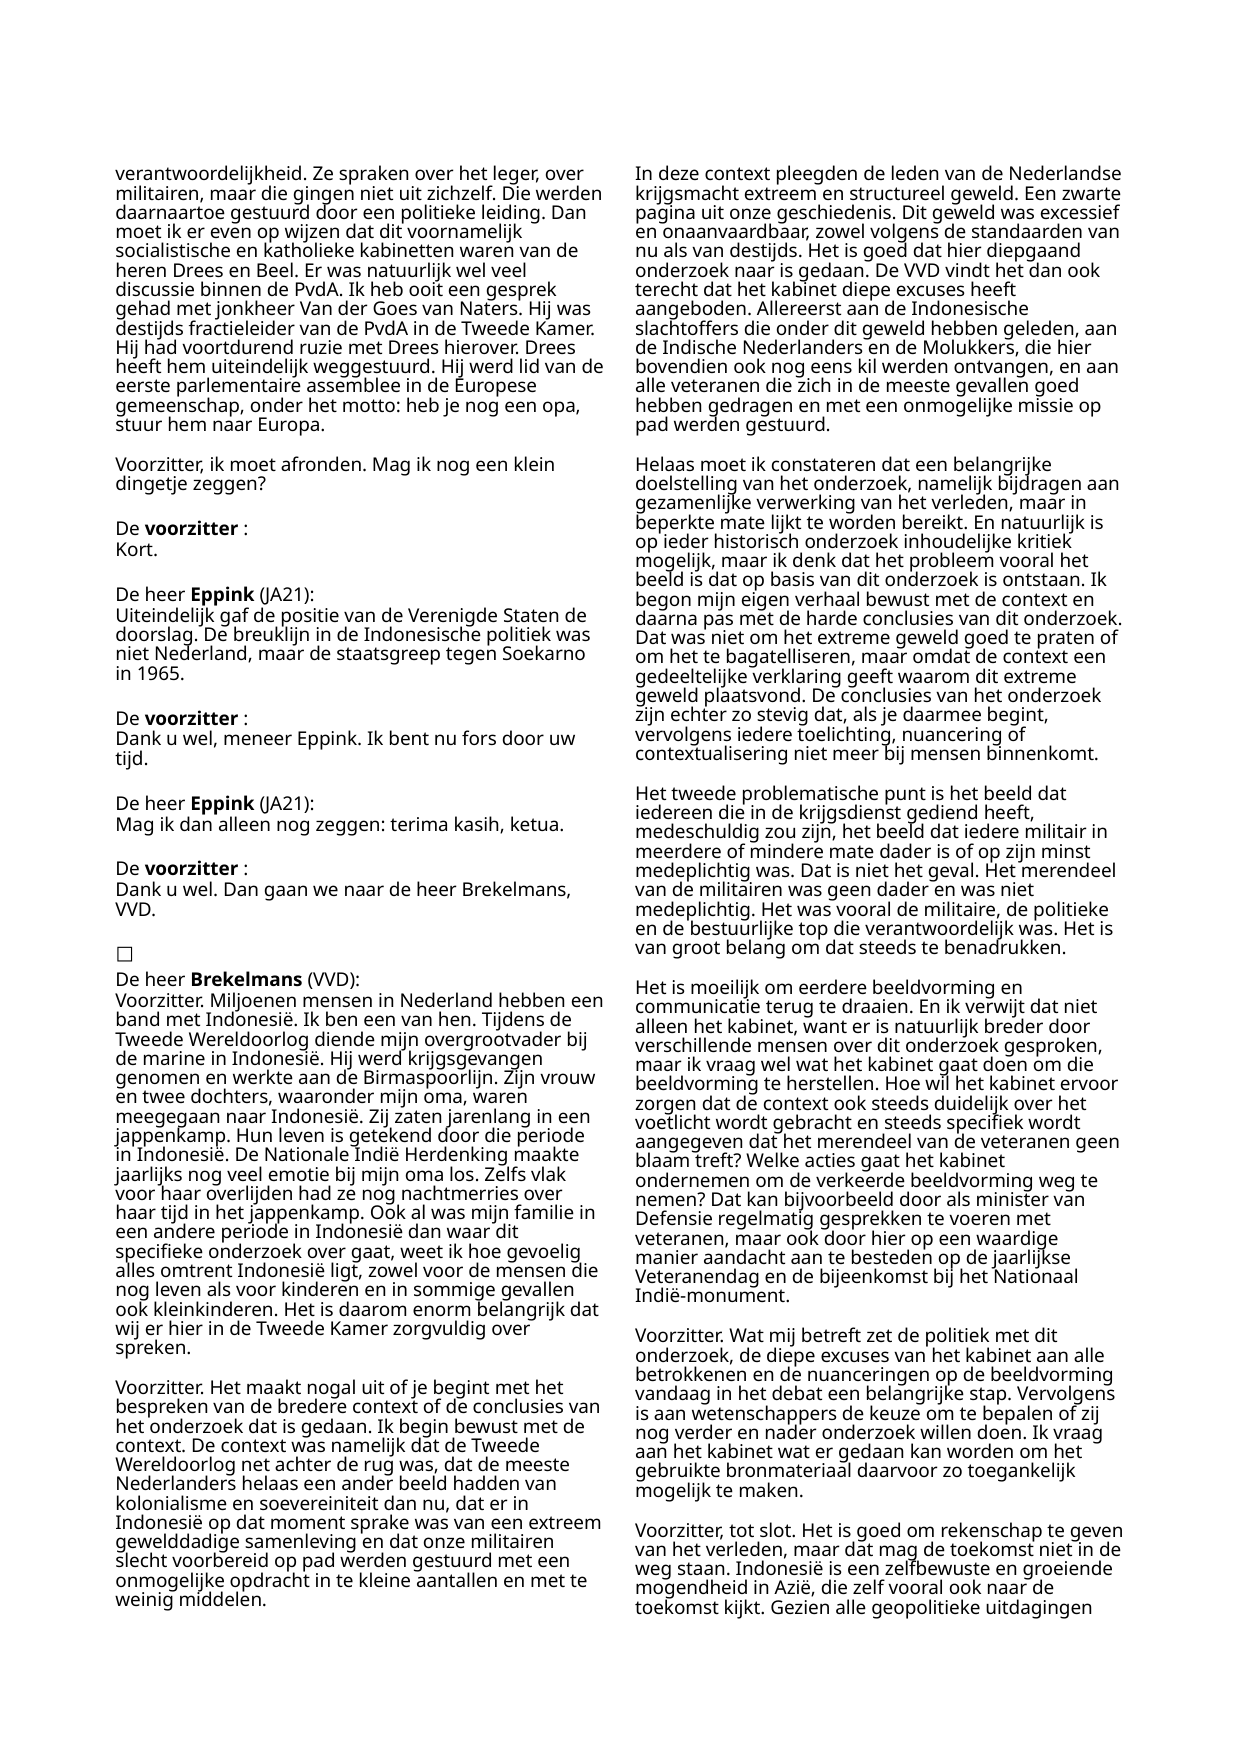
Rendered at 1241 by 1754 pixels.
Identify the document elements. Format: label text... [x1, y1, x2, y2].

text Voorzitter. Miljoenen mensen in Nederland hebben een band met Indonesië. Ik ben een van hen. Tijdens de Tweede Wereldoorlog diende mijn overgrootvader bij de marine in Indonesië. Hij werd krijgsgevangen genomen en werkte aan de Birmaspoorlijn. Zijn vrouw en twee dochters, waaronder mijn oma, waren meegegaan naar Indonesië. Zij zaten jarenlang in een jappenkamp. Hun leven is getekend door die periode in Indonesië. De Nationale Indië Herdenking maakte jaarlijks nog veel emotie bij mijn oma los. Zelfs vlak voor haar overlijden had ze nog nachtmerries over haar tijd in het jappenkamp. Ook al was mijn familie in een andere periode in Indonesië dan waar dit specifieke onderzoek over gaat, weet ik hoe gevoelig alles omtrent Indonesië ligt, zowel voor de mensen die nog leven als voor kinderen en in sommige gevallen ook kleinkinderen. Het is daarom enorm belangrijk dat wij er hier in de Tweede Kamer zorgvuldig over spreken. [115, 992, 605, 1358]
text De heer Eppink (JA21): [115, 581, 605, 607]
text De voorzitter : [115, 705, 605, 730]
text Voorzitter. Wat mij betreft zet de politiek met dit onderzoek, de diepe excuses van het kabinet aan alle betrokkenen en de nuanceringen op de beeldvorming vandaag in het debat een belangrijke stap. Vervolgens is aan wetenschappers de keuze om te bepalen of zij nog verder en nader onderzoek willen doen. Ik vraag aan het kabinet wat er gedaan kan worden om het gebruikte bronmateriaal daarvoor zo toegankelijk mogelijk te maken. [635, 1327, 1125, 1501]
text Uiteindelijk gaf de positie van de Verenigde Staten de doorslag. De breuklijn in de Indonesische politiek was niet Nederland, maar de staatsgreep tegen Soekarno in 1965. [115, 607, 605, 684]
text De heer Brekelmans (VVD): [115, 966, 605, 992]
text De voorzitter : [115, 856, 605, 881]
text Kort. [115, 541, 605, 560]
text Voorzitter. Het maakt nogal uit of je begint met het bespreken van de bredere context of de conclusies van het onderzoek dat is gedaan. Ik begin bewust met de context. De context was namelijk dat de Tweede Wereldoorlog net achter de rug was, dat de meeste Nederlanders helaas een ander beeld hadden van kolonialisme en soevereiniteit dan nu, dat er in Indonesië op dat moment sprake was van een extreem gewelddadige samenleving en dat onze militairen slecht voorbereid op pad werden gestuurd met een onmogelijke opdracht in te kleine aantallen en met te weinig middelen. [115, 1379, 605, 1610]
text Helaas moet ik constateren dat een belangrijke doelstelling van het onderzoek, namelijk bijdragen aan gezamenlijke verwerking van het verleden, maar in beperkte mate lijkt te worden bereikt. En natuurlijk is op ieder historisch onderzoek inhoudelijke kritiek mogelijk, maar ik denk dat het probleem vooral het beeld is dat op basis van dit onderzoek is ontstaan. Ik begon mijn eigen verhaal bewust met de context en daarna pas met de harde conclusies van dit onderzoek. Dat was niet om het extreme geweld goed te praten of om het te bagatelliseren, maar omdat de context een gedeeltelijke verklaring geeft waarom dit extreme geweld plaatsvond. De conclusies van het onderzoek zijn echter zo stevig dat, als je daarmee begint, vervolgens iedere toelichting, nuancering of contextualisering niet meer bij mensen binnenkomt. [635, 456, 1125, 764]
text Het is moeilijk om eerdere beeldvorming en communicatie terug te draaien. En ik verwijt dat niet alleen het kabinet, want er is natuurlijk breder door verschillende mensen over dit onderzoek gesproken, maar ik vraag wel wat het kabinet gaat doen om die beeldvorming te herstellen. Hoe wil het kabinet ervoor zorgen dat de context ook steeds duidelijk over het voetlicht wordt gebracht en steeds specifiek wordt aangegeven dat het merendeel van de veteranen geen blaam treft? Welke acties gaat het kabinet ondernemen om de verkeerde beeldvorming weg te nemen? Dat kan bijvoorbeeld door als minister van Defensie regelmatig gesprekken te voeren met veteranen, maar ook door hier op een waardige manier aandacht aan te besteden op de jaarlijkse Veteranendag en de bijeenkomst bij het Nationaal Indië-monument. [635, 979, 1125, 1307]
text ⬜ [115, 941, 605, 966]
text Mag ik dan alleen nog zeggen: terima kasih, ketua. [115, 816, 605, 835]
text verantwoordelijkheid. Ze spraken over het leger, over militairen, maar die gingen niet uit zichzelf. Die werden daarnaartoe gestuurd door een politieke leiding. Dan moet ik er even op wijzen dat dit voornamelijk socialistische en katholieke kabinetten waren van de heren Drees en Beel. Er was natuurlijk wel veel discussie binnen de PvdA. Ik heb ooit een gesprek gehad met jonkheer Van der Goes van Naters. Hij was destijds fractieleider van de PvdA in de Tweede Kamer. Hij had voortdurend ruzie met Drees hierover. Drees heeft hem uiteindelijk weggestuurd. Hij werd lid van de eerste parlementaire assemblee in de Europese gemeenschap, onder het motto: heb je nog een opa, stuur hem naar Europa. [115, 165, 605, 435]
text Voorzitter, ik moet afronden. Mag ik nog een klein dingetje zeggen? [115, 456, 605, 494]
text In deze context pleegden de leden van de Nederlandse krijgsmacht extreem en structureel geweld. Een zwarte pagina uit onze geschiedenis. Dit geweld was excessief en onaanvaardbaar, zowel volgens de standaarden van nu als van destijds. Het is goed dat hier diepgaand onderzoek naar is gedaan. De VVD vindt het dan ook terecht dat het kabinet diepe excuses heeft aangeboden. Allereerst aan de Indonesische slachtoffers die onder dit geweld hebben geleden, aan de Indische Nederlanders en de Molukkers, die hier bovendien ook nog eens kil werden ontvangen, en aan alle veteranen die zich in de meeste gevallen goed hebben gedragen en met een onmogelijke missie op pad werden gestuurd. [635, 165, 1125, 435]
text De voorzitter : [115, 515, 605, 541]
text Het tweede problematische punt is het beeld dat iedereen die in de krijgsdienst gediend heeft, medeschuldig zou zijn, het beeld dat iedere militair in meerdere of mindere mate dader is of op zijn minst medeplichtig was. Dat is niet het geval. Het merendeel van de militairen was geen dader en was niet medeplichtig. Het was vooral de militaire, de politieke en de bestuurlijke top die verantwoordelijk was. Het is van groot belang om dat steeds te benadrukken. [635, 785, 1125, 958]
text De heer Eppink (JA21): [115, 790, 605, 816]
text Voorzitter, tot slot. Het is goed om rekenschap te geven van het verleden, maar dat mag de toekomst niet in de weg staan. Indonesië is een zelfbewuste en groeiende mogendheid in Azië, die zelf vooral ook naar de toekomst kijkt. Gezien alle geopolitieke uitdagingen [635, 1522, 1125, 1618]
text Dank u wel. Dan gaan we naar de heer Brekelmans, VVD. [115, 881, 605, 920]
text Dank u wel, meneer Eppink. Ik bent nu fors door uw tijd. [115, 730, 605, 769]
